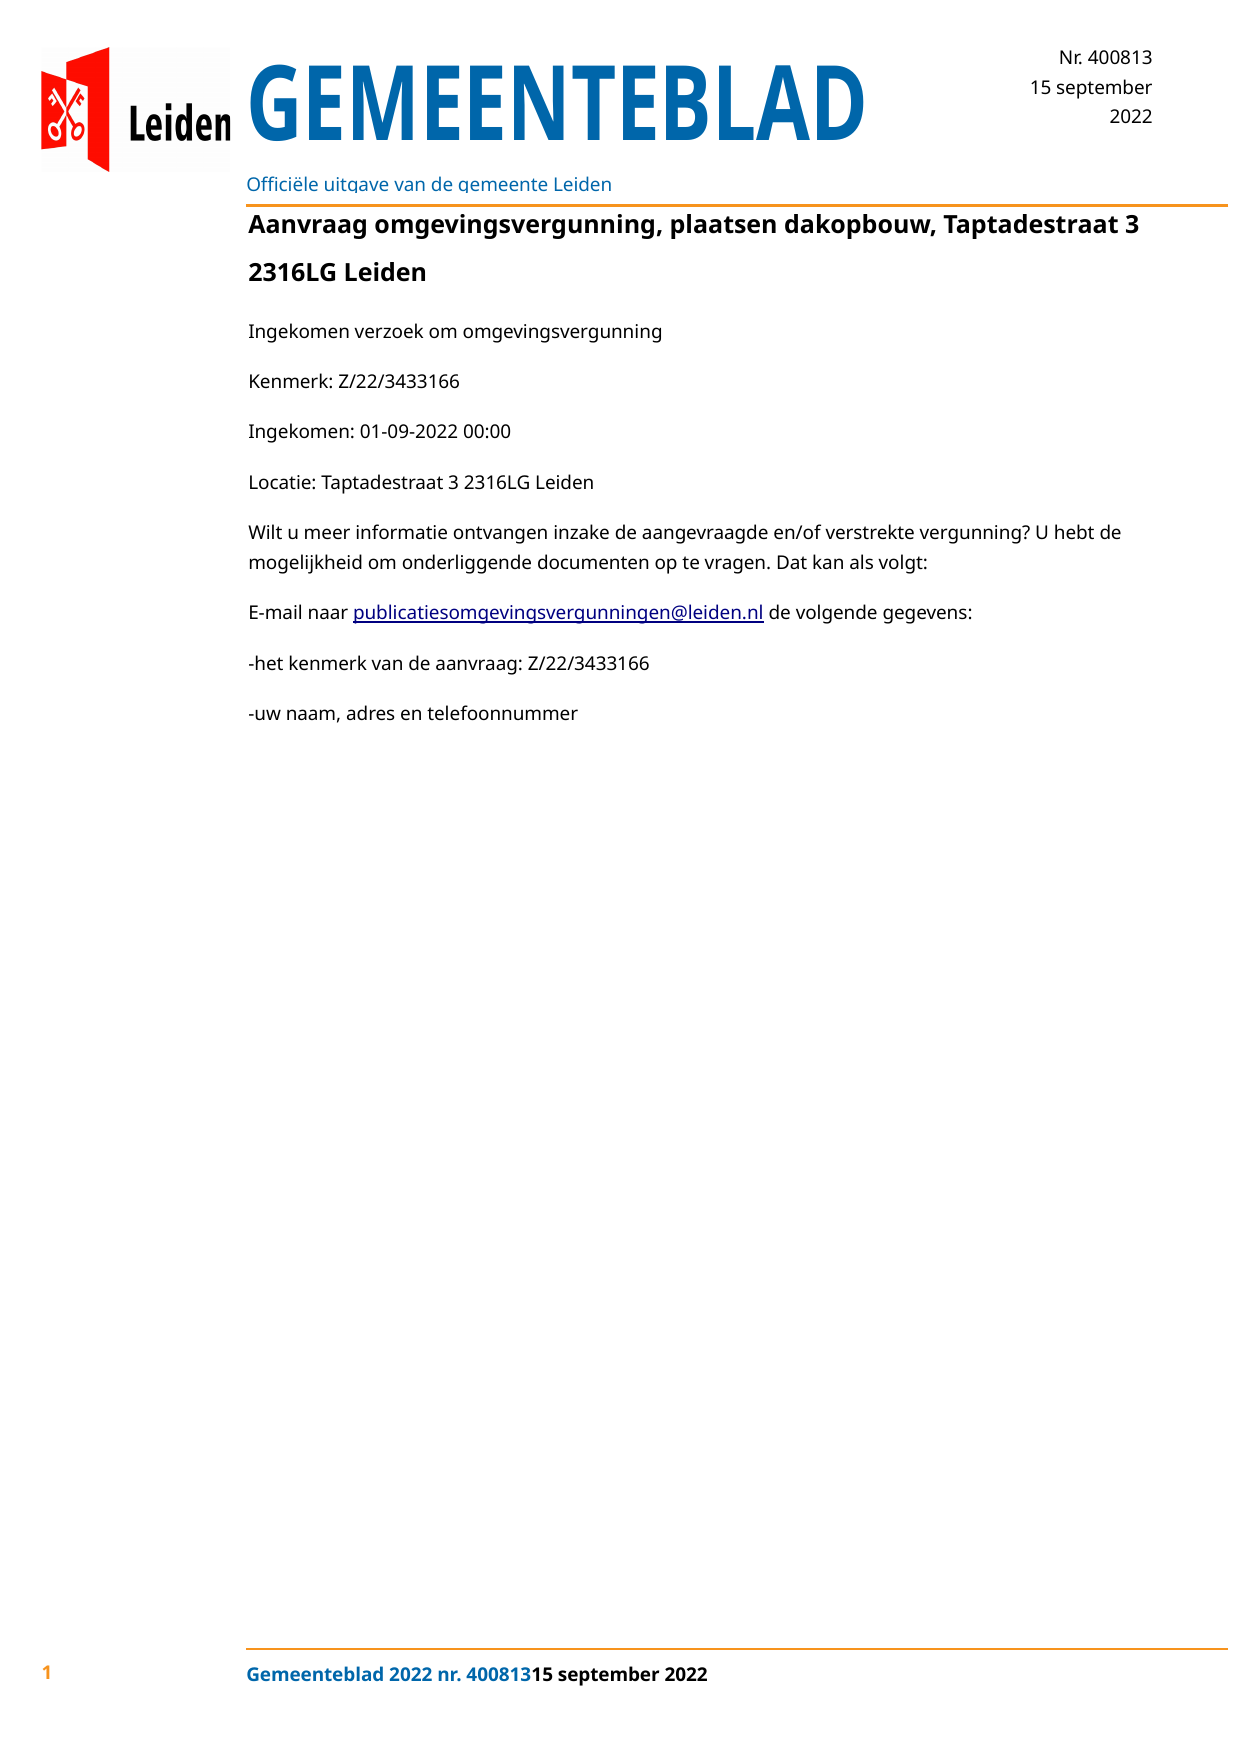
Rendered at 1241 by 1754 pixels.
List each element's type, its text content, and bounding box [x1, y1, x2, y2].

text Ingekomen: 01-09-2022 00:00 [248, 419, 1152, 444]
picture [41, 47, 231, 172]
text Ingekomen verzoek om omgevingsvergunning [248, 318, 1152, 344]
text -het kenmerk van de aanvraag: Z/22/3433166 [248, 650, 1152, 676]
text E-mail naar publicatiesomgevingsvergunningen@leiden.nl de volgende gegevens: [248, 599, 1152, 625]
text Wilt u meer informatie ontvangen inzake de aangevraagde en/of verstrekte vergunning? U hebt de mogelijkheid om onderliggende documenten op te vragen. Dat kan als volgt: [248, 519, 1152, 575]
text Aanvraag omgevingsvergunning, plaatsen dakopbouw, Taptadestraat 3 2316LG Leiden [248, 207, 1152, 288]
text Kenmerk: Z/22/3433166 [248, 368, 1152, 394]
text Locatie: Taptadestraat 3 2316LG Leiden [248, 469, 1152, 495]
text -uw naam, adres en telefoonnummer [248, 700, 1152, 726]
